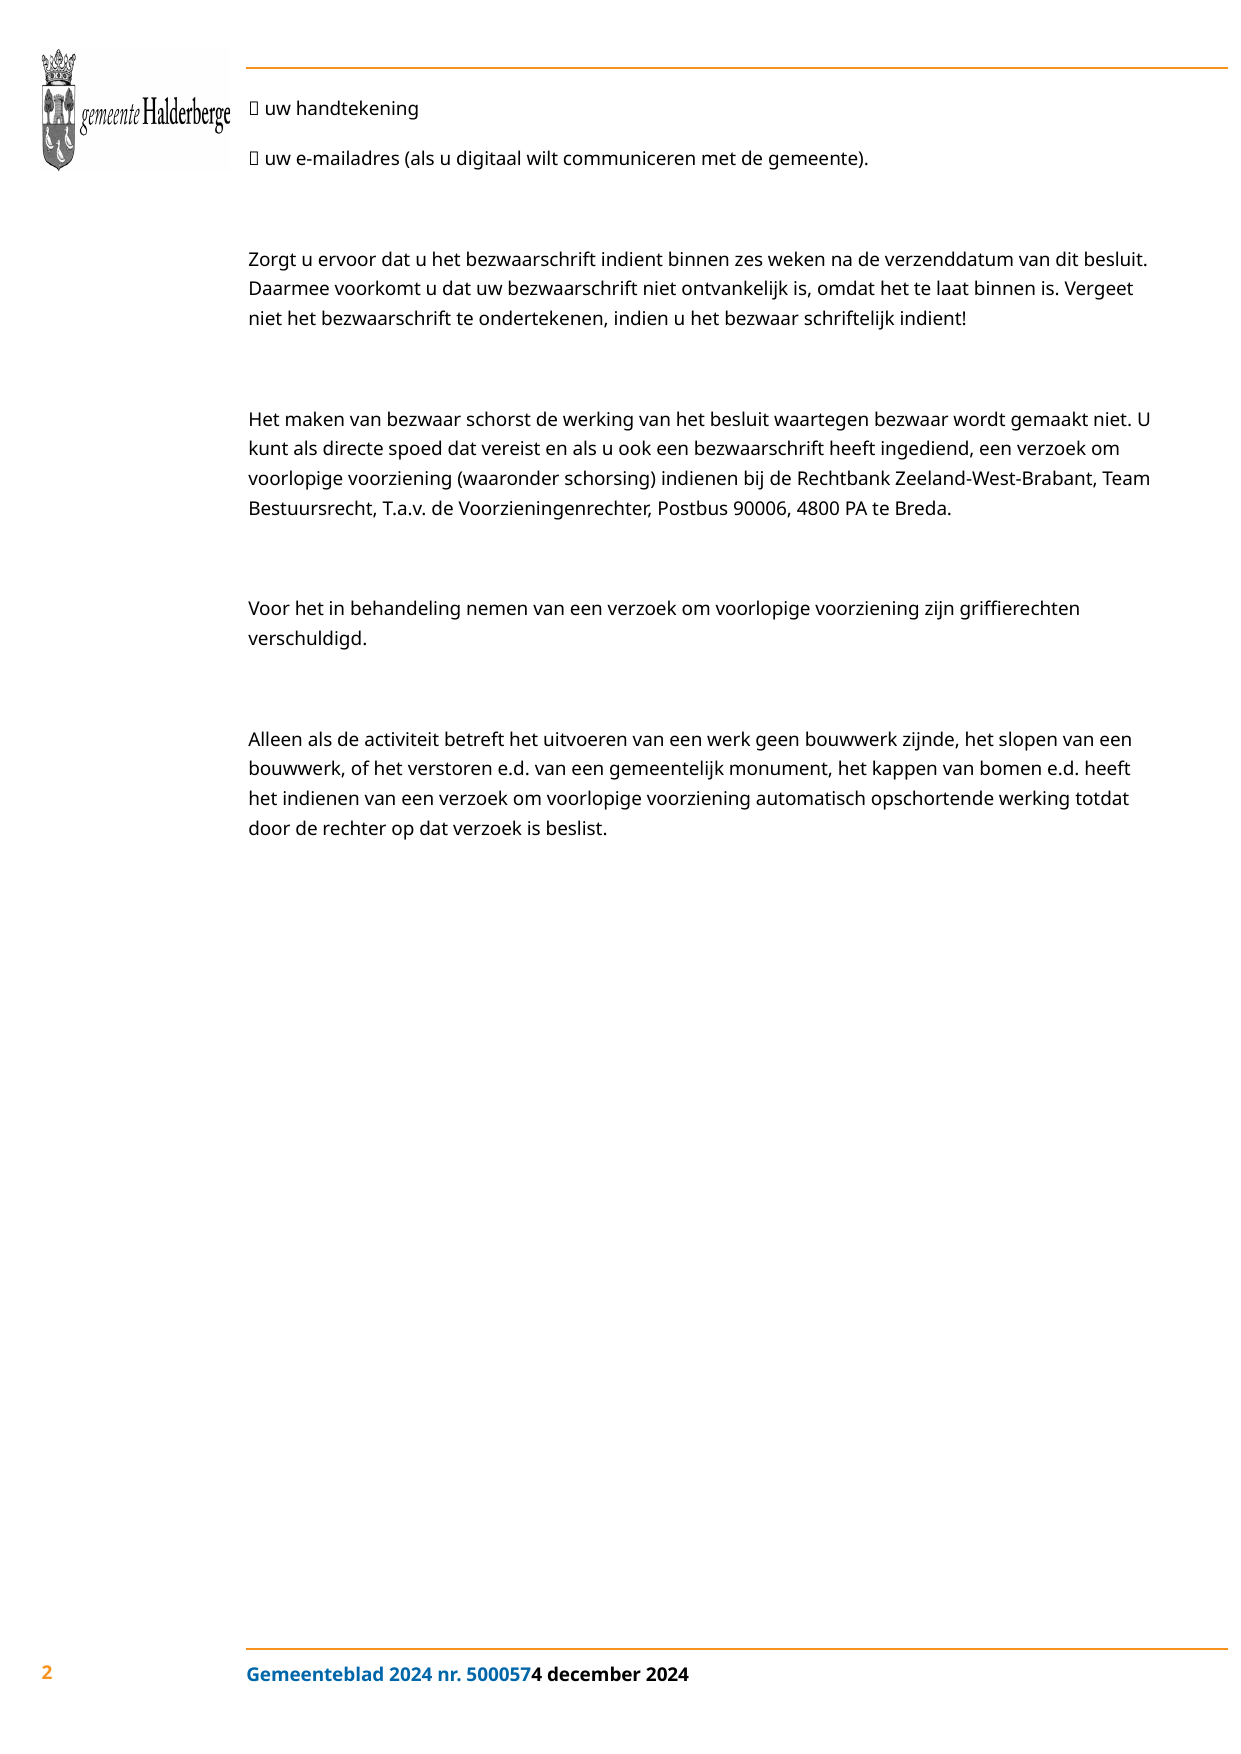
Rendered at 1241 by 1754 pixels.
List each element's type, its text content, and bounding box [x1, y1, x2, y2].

text Zorgt u ervoor dat u het bezwaarschrift indient binnen zes weken na de verzenddatum van dit besluit. Daarmee voorkomt u dat uw bezwaarschrift niet ontvankelijk is, omdat het te laat binnen is. Vergeet niet het bezwaarschrift te ondertekenen, indien u het bezwaar schriftelijk indient! [248, 246, 1152, 331]
text Alleen als de activiteit betreft het uitvoeren van een werk geen bouwwerk zijnde, het slopen van een bouwwerk, of het verstoren e.d. van een gemeentelijk monument, het kappen van bomen e.d. heeft het indienen van een verzoek om voorlopige voorziening automatisch opschortende werking totdat door de rechter op dat verzoek is beslist. [248, 726, 1152, 841]
text Voor het in behandeling nemen van een verzoek om voorlopige voorziening zijn griffierechten verschuldigd. [248, 596, 1152, 651]
text Het maken van bezwaar schorst de werking van het besluit waartegen bezwaar wordt gemaakt niet. U kunt als directe spoed dat vereist en als u ook een bezwaarschrift heeft ingediend, een verzoek om voorlopige voorziening (waaronder schorsing) indienen bij de Rechtbank Zeeland-West-Brabant, Team Bestuursrecht, T.a.v. de Voorzieningenrechter, Postbus 90006, 4800 PA te Breda. [248, 406, 1152, 521]
text  uw handtekening [248, 95, 1152, 121]
picture [41, 47, 231, 172]
text  uw e-mailadres (als u digitaal wilt communiceren met de gemeente). [248, 145, 1152, 171]
